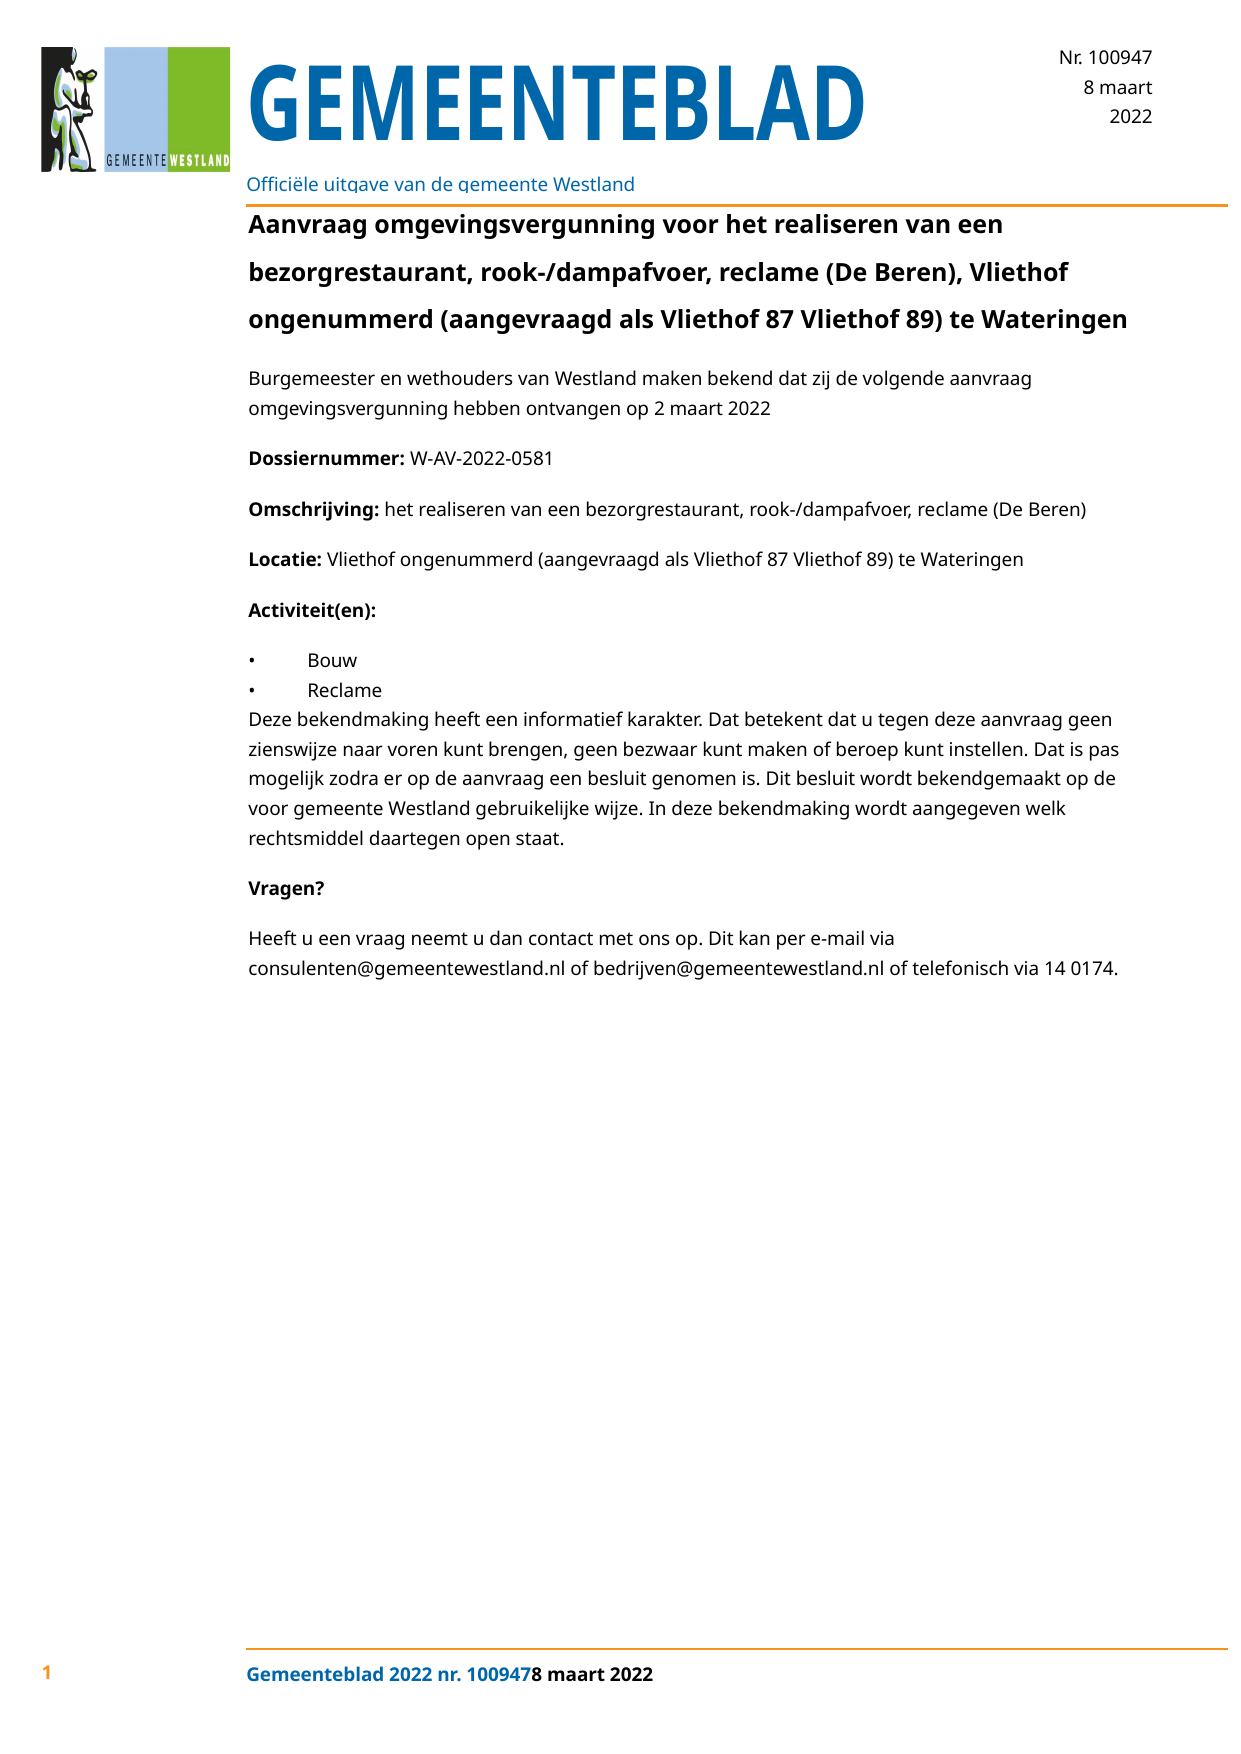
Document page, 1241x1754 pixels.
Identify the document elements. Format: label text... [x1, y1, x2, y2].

text Burgemeester en wethouders van Westland maken bekend dat zij de volgende aanvraag omgevingsvergunning hebben ontvangen op 2 maart 2022 [248, 366, 1152, 421]
text Aanvraag omgevingsvergunning voor het realiseren van een bezorgrestaurant, rook-/dampafvoer, reclame (De Beren), Vliethof ongenummerd (aangevraagd als Vliethof 87 Vliethof 89) te Wateringen [248, 207, 1152, 336]
text Omschrijving: het realiseren van een bezorgrestaurant, rook-/dampafvoer, reclame (De Beren) [248, 496, 1152, 522]
text Activiteit(en): [248, 597, 1152, 622]
text Heeft u een vraag neemt u dan contact met ons op. Dit kan per e-mail via consulenten@gemeentewestland.nl of bedrijven@gemeentewestland.nl of telefonisch via 14 0174. [248, 926, 1152, 981]
text Dossiernummer: W-AV-2022-0581 [248, 446, 1152, 471]
text Locatie: Vliethof ongenummerd (aangevraagd als Vliethof 87 Vliethof 89) te Wateringen [248, 546, 1152, 572]
list Bouw [248, 647, 1152, 673]
text Vragen? [248, 875, 1152, 901]
picture [41, 47, 231, 172]
text Deze bekendmaking heeft een informatief karakter. Dat betekent dat u tegen deze aanvraag geen zienswijze naar voren kunt brengen, geen bezwaar kunt maken of beroep kunt instellen. Dat is pas mogelijk zodra er op de aanvraag een besluit genomen is. Dit besluit wordt bekendgemaakt op de voor gemeente Westland gebruikelijke wijze. In deze bekendmaking wordt aangegeven welk rechtsmiddel daartegen open staat. [248, 706, 1152, 850]
list Reclame [248, 677, 1152, 702]
